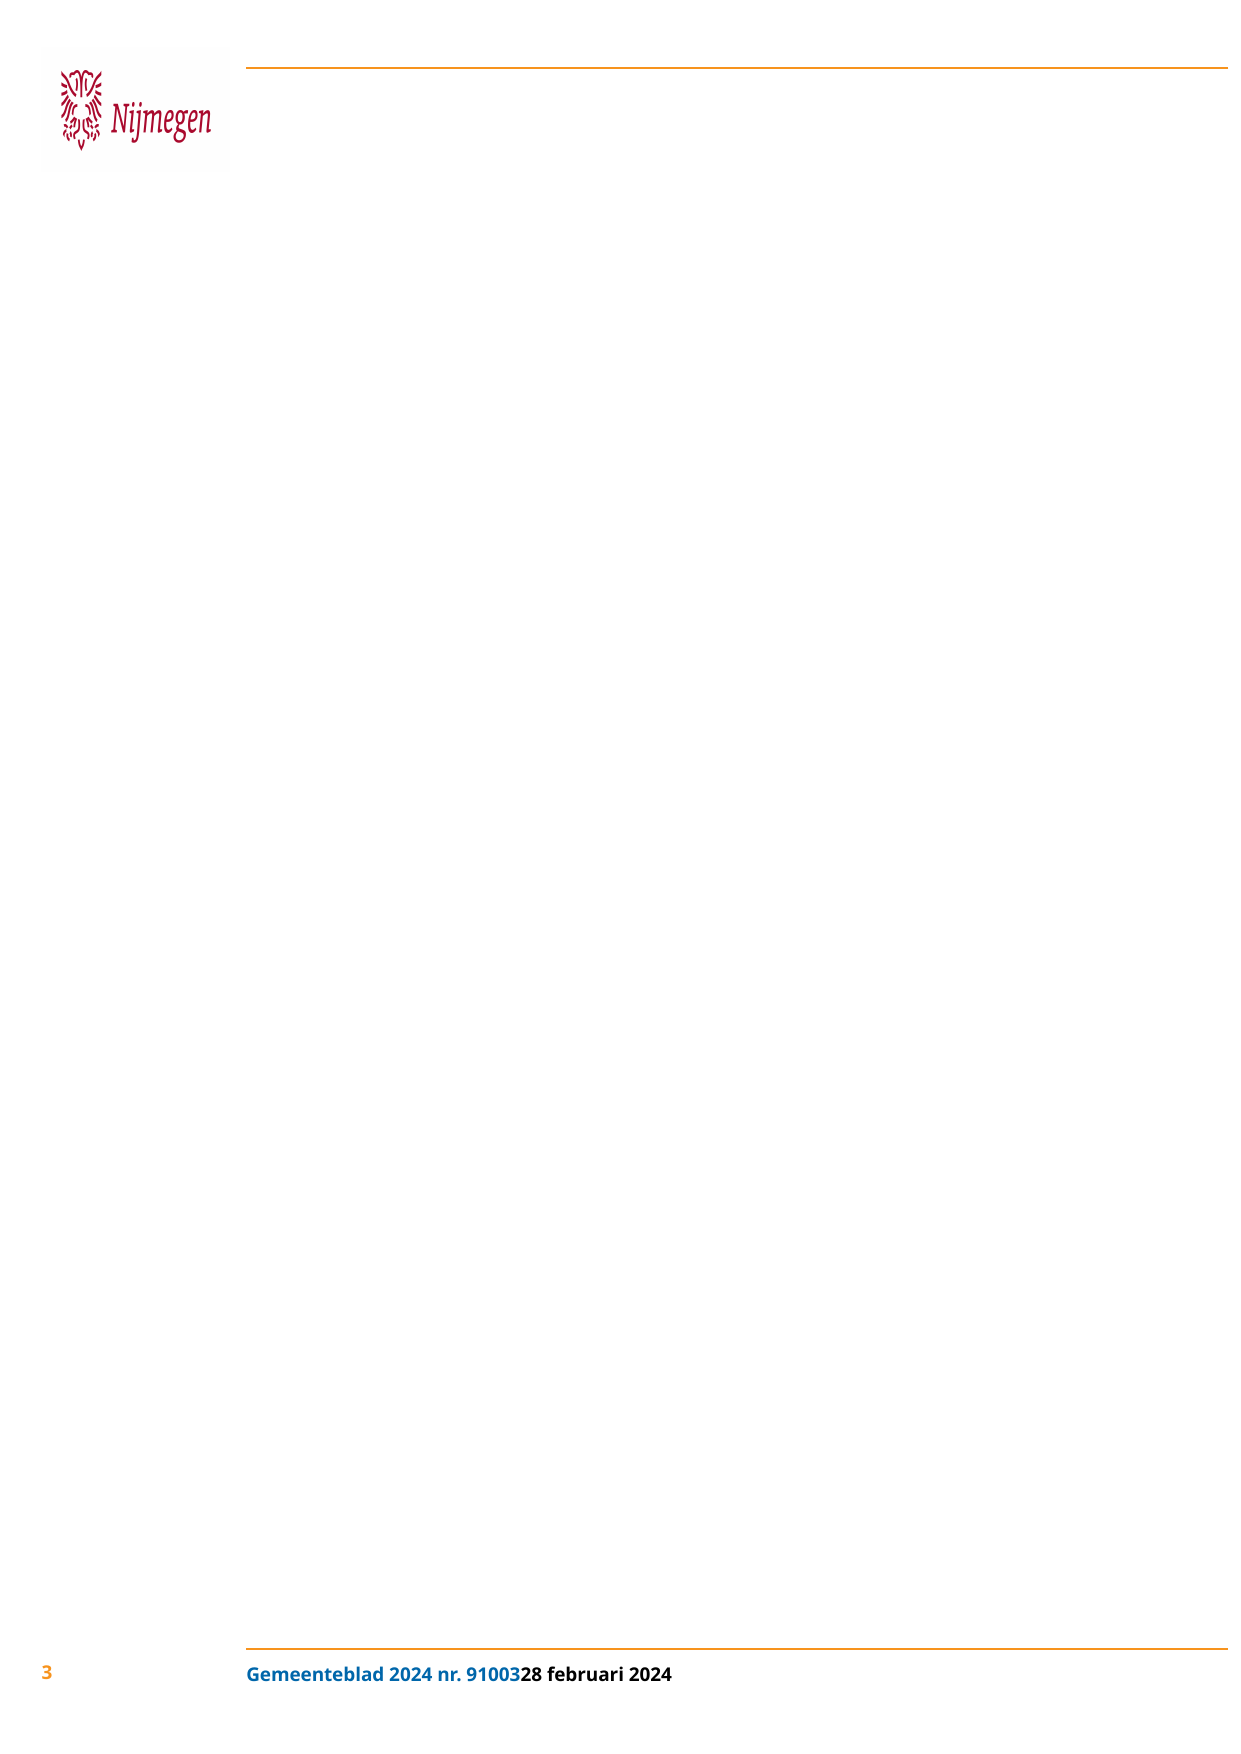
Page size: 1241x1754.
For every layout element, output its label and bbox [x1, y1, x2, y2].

picture [41, 47, 231, 172]
